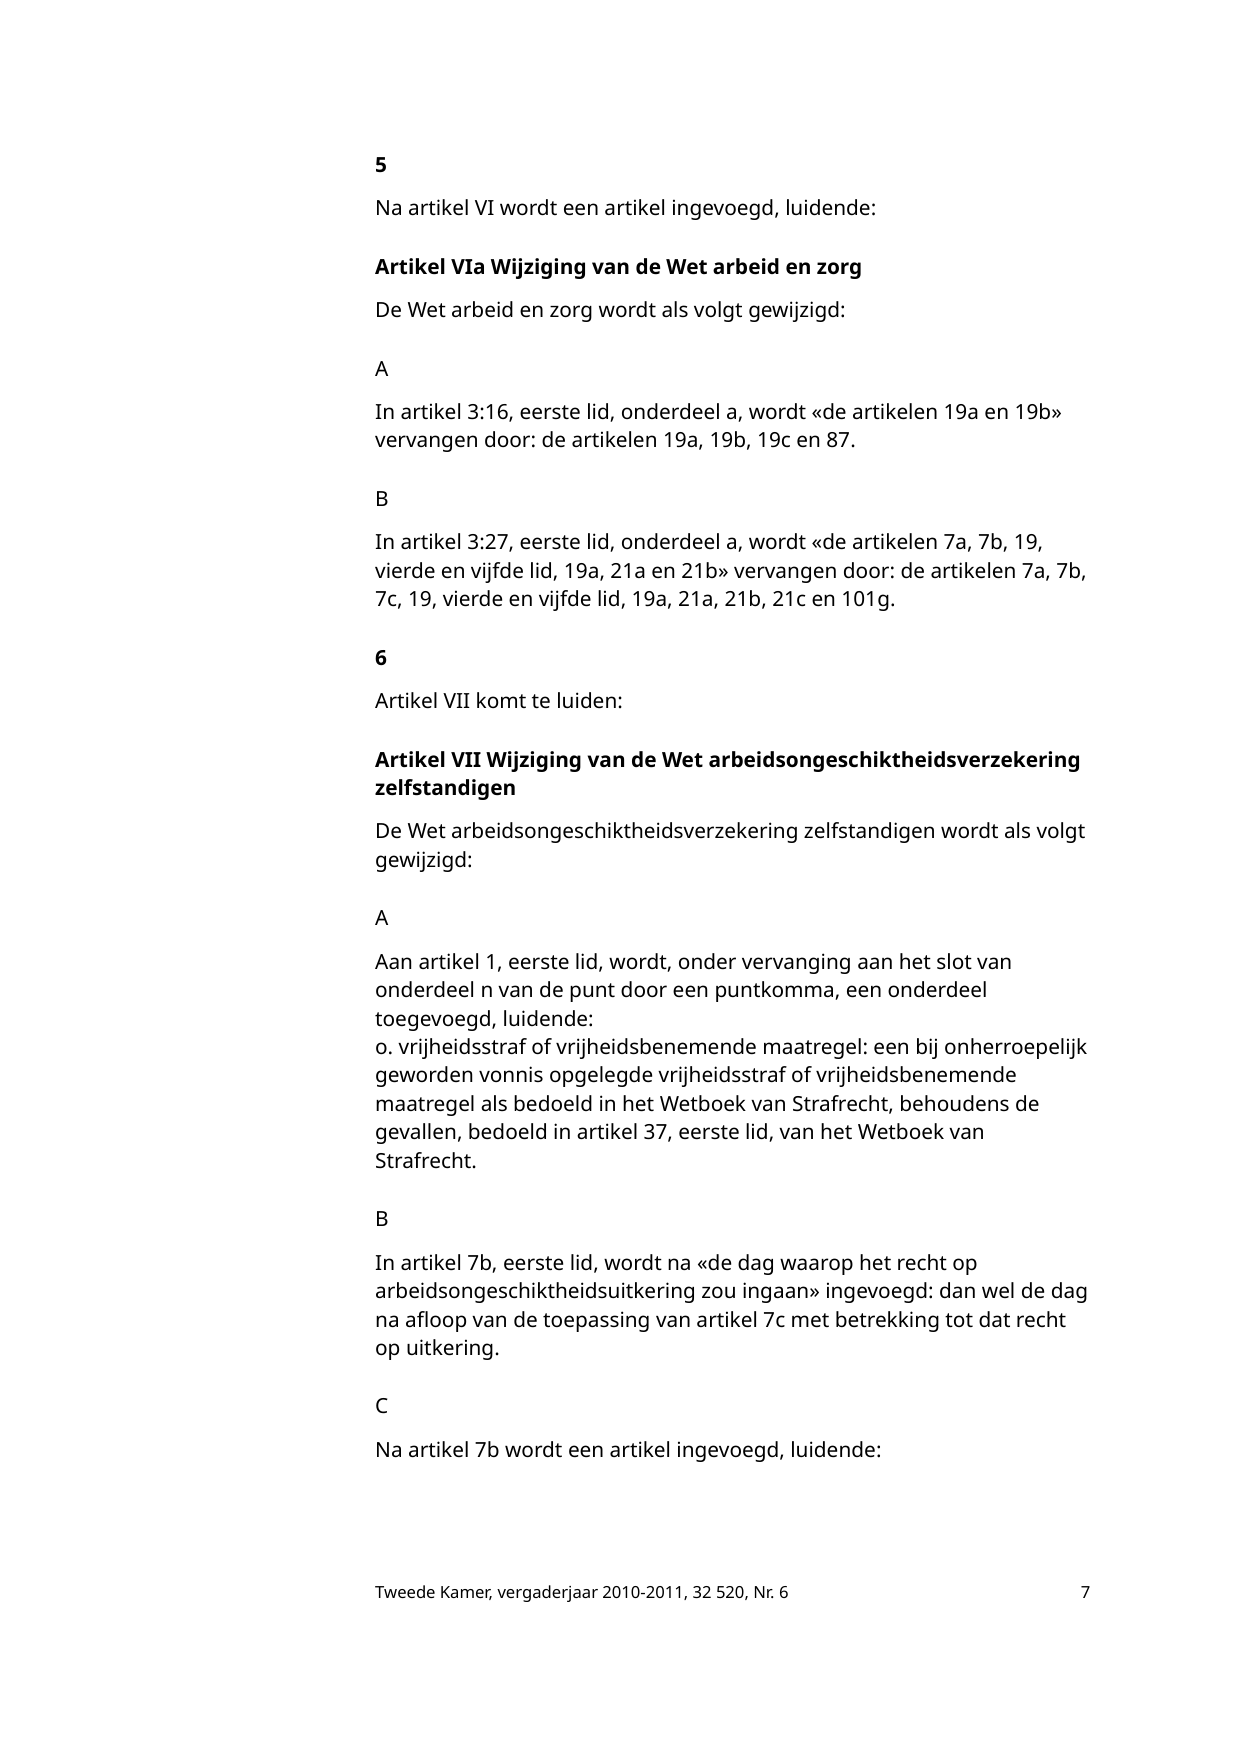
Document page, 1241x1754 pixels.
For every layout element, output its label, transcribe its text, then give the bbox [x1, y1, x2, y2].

text 5 [375, 150, 1090, 178]
text In artikel 3:27, eerste lid, onderdeel a, wordt «de artikelen 7a, 7b, 19, vierde en vijfde lid, 19a, 21a en 21b» vervangen door: de artikelen 7a, 7b, 7c, 19, vierde en vijfde lid, 19a, 21a, 21b, 21c en 101g. [375, 527, 1090, 613]
text Na artikel VI wordt een artikel ingevoegd, luidende: [375, 193, 1090, 222]
text C [375, 1392, 1090, 1420]
text B [375, 484, 1090, 512]
text In artikel 7b, eerste lid, wordt na «de dag waarop het recht op arbeidsongeschiktheidsuitkering zou ingaan» ingevoegd: dan wel de dag na afloop van de toepassing van artikel 7c met betrekking tot dat recht op uitkering. [375, 1248, 1090, 1362]
text Na artikel 7b wordt een artikel ingevoegd, luidende: [375, 1435, 1090, 1463]
text Aan artikel 1, eerste lid, wordt, onder vervanging aan het slot van onderdeel n van de punt door een puntkomma, een onderdeel toegevoegd, luidende: [375, 947, 1090, 1032]
text o. vrijheidsstraf of vrijheidsbenemende maatregel: een bij onherroepelijk geworden vonnis opgelegde vrijheidsstraf of vrijheidsbenemende maatregel als bedoeld in het Wetboek van Strafrecht, behoudens de gevallen, bedoeld in artikel 37, eerste lid, van het Wetboek van Strafrecht. [375, 1032, 1090, 1174]
text Artikel VII Wijziging van de Wet arbeidsongeschiktheidsverzekering zelfstandigen [375, 745, 1090, 802]
text De Wet arbeidsongeschiktheidsverzekering zelfstandigen wordt als volgt gewijzigd: [375, 817, 1090, 873]
text Artikel VII komt te luiden: [375, 686, 1090, 715]
text 6 [375, 643, 1090, 671]
text De Wet arbeid en zorg wordt als volgt gewijzigd: [375, 295, 1090, 324]
text A [375, 354, 1090, 382]
text A [375, 903, 1090, 932]
text In artikel 3:16, eerste lid, onderdeel a, wordt «de artikelen 19a en 19b» vervangen door: de artikelen 19a, 19b, 19c en 87. [375, 397, 1090, 454]
text B [375, 1204, 1090, 1233]
text Artikel VIa Wijziging van de Wet arbeid en zorg [375, 252, 1090, 280]
